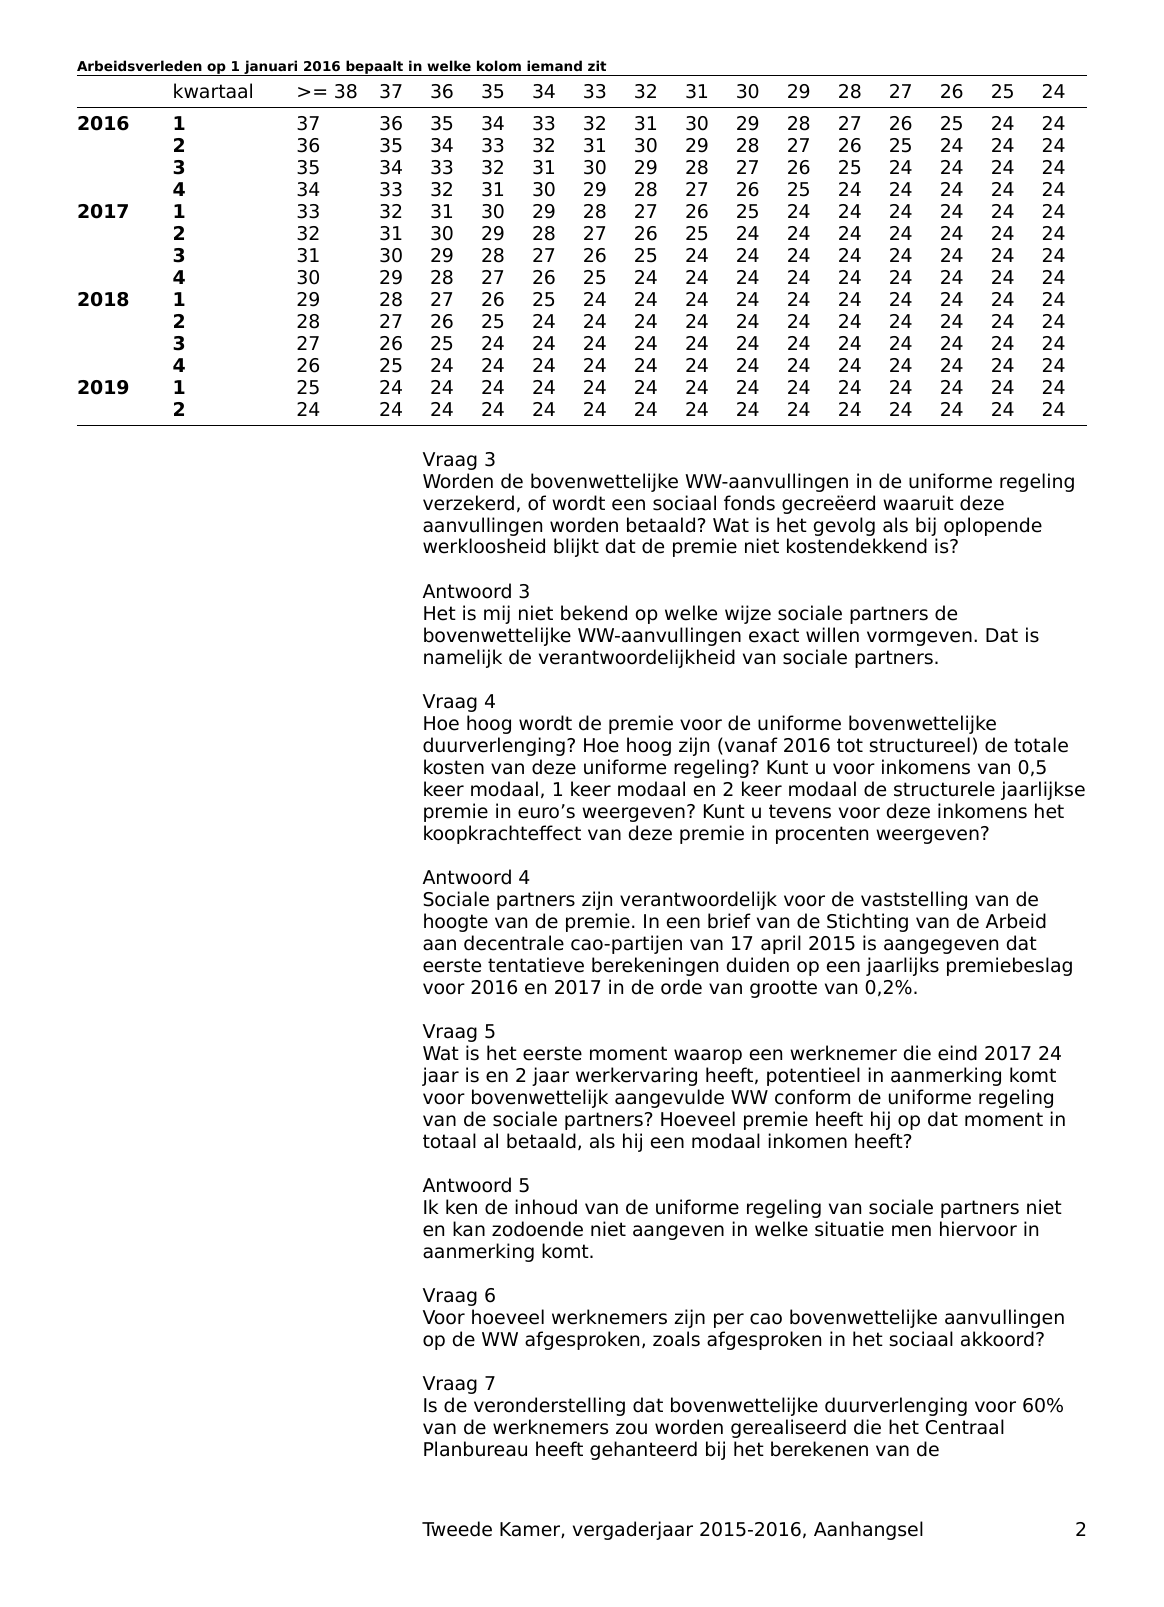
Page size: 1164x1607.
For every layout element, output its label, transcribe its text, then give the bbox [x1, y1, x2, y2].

table_cell 24 [730, 399, 781, 425]
table_cell 2016 [77, 108, 167, 135]
table_cell 24 [424, 399, 475, 425]
table_cell 25 [781, 179, 832, 201]
table_cell 24 [475, 333, 526, 355]
table_cell 24 [526, 377, 577, 399]
table_cell 24 [628, 311, 679, 333]
table_cell 30 [290, 267, 373, 289]
table_cell 24 [526, 311, 577, 333]
table_cell 29 [679, 135, 730, 157]
table_cell 24 [1036, 223, 1087, 245]
table_cell 27 [475, 267, 526, 289]
table_cell 30 [730, 76, 781, 107]
table_cell 24 [628, 267, 679, 289]
table_cell 27 [628, 201, 679, 223]
table_cell 30 [526, 179, 577, 201]
table_cell 29 [526, 201, 577, 223]
table_cell 30 [373, 245, 424, 267]
table_cell 2 [167, 311, 290, 333]
table_cell [77, 223, 167, 245]
table_cell 33 [373, 179, 424, 201]
table_cell 36 [373, 108, 424, 135]
table_cell 24 [290, 399, 373, 425]
table_cell 24 [781, 333, 832, 355]
table_cell 31 [373, 223, 424, 245]
table_cell 24 [883, 311, 934, 333]
table_cell 31 [475, 179, 526, 201]
table_cell 27 [526, 245, 577, 267]
table_cell 28 [679, 157, 730, 179]
table_cell 24 [832, 333, 883, 355]
table_cell 24 [832, 355, 883, 377]
table_cell 30 [679, 108, 730, 135]
table_cell 24 [628, 289, 679, 311]
table_cell 24 [1036, 267, 1087, 289]
table_cell 29 [628, 157, 679, 179]
table_cell 26 [883, 108, 934, 135]
table_cell 24 [679, 245, 730, 267]
table_cell 37 [373, 76, 424, 107]
table_cell 34 [290, 179, 373, 201]
table_cell 27 [290, 333, 373, 355]
table_cell 24 [985, 245, 1036, 267]
table_cell 24 [730, 377, 781, 399]
table_cell [77, 399, 167, 425]
table_cell 24 [985, 355, 1036, 377]
table_cell 26 [679, 201, 730, 223]
table_cell 24 [577, 377, 628, 399]
table_cell 24 [985, 377, 1036, 399]
table_cell 34 [526, 76, 577, 107]
table_cell 26 [781, 157, 832, 179]
text Sociale partners zijn verantwoordelijk voor de vaststelling van de hoogte van de premie. In een brief van de Stichting van de Arbeid aan decentrale cao-partijen van 17 april 2015 is aangegeven dat eerste tentatieve berekeningen duiden op een jaarlijks premiebeslag voor 2016 en 2017 in de orde van grootte van 0,2%. [422, 889, 1087, 999]
table_cell 24 [1036, 289, 1087, 311]
table_cell 27 [679, 179, 730, 201]
table_cell 24 [1036, 333, 1087, 355]
table_cell 24 [424, 377, 475, 399]
table_cell [77, 135, 167, 157]
table_cell 24 [985, 311, 1036, 333]
table_cell 34 [373, 157, 424, 179]
table_cell 24 [424, 355, 475, 377]
table_cell 29 [373, 267, 424, 289]
table_cell 25 [475, 311, 526, 333]
table_cell 24 [985, 108, 1036, 135]
table_cell 33 [526, 108, 577, 135]
table_cell 24 [679, 355, 730, 377]
table_cell [77, 267, 167, 289]
table_cell 24 [577, 289, 628, 311]
table_cell 24 [934, 355, 984, 377]
table_cell 29 [475, 223, 526, 245]
table_cell 24 [985, 201, 1036, 223]
table_cell 24 [1036, 76, 1087, 107]
table_cell 28 [526, 223, 577, 245]
table_cell 33 [290, 201, 373, 223]
table_cell 24 [832, 245, 883, 267]
table_cell 32 [373, 201, 424, 223]
table_cell 25 [985, 76, 1036, 107]
table_cell 24 [781, 311, 832, 333]
table_cell 24 [934, 377, 984, 399]
table_cell 24 [781, 377, 832, 399]
table_cell 2018 [77, 289, 167, 311]
table_cell >= 38 [290, 76, 373, 107]
table_cell 1 [167, 201, 290, 223]
table_cell 24 [934, 399, 984, 425]
table_cell 28 [475, 245, 526, 267]
table_cell [77, 245, 167, 267]
table_cell 25 [424, 333, 475, 355]
table_cell 24 [577, 311, 628, 333]
table_cell 24 [985, 267, 1036, 289]
table_cell 25 [934, 108, 984, 135]
table_cell 24 [832, 201, 883, 223]
table_cell 2 [167, 135, 290, 157]
table_cell 4 [167, 355, 290, 377]
table_cell 28 [730, 135, 781, 157]
table_cell 36 [290, 135, 373, 157]
text Antwoord 3 [422, 581, 1087, 603]
table_cell 24 [985, 399, 1036, 425]
table_cell 27 [577, 223, 628, 245]
table_cell 24 [730, 333, 781, 355]
table_cell 2019 [77, 377, 167, 399]
table_cell 26 [628, 223, 679, 245]
table_cell 24 [985, 135, 1036, 157]
text Vraag 3 [422, 448, 1087, 471]
table_cell 3 [167, 157, 290, 179]
table_cell 24 [832, 311, 883, 333]
table_cell 24 [1036, 399, 1087, 425]
table_cell 24 [985, 223, 1036, 245]
table_cell 24 [679, 289, 730, 311]
table_cell 24 [373, 399, 424, 425]
table_cell 24 [1036, 201, 1087, 223]
table_cell 29 [781, 76, 832, 107]
text Vraag 6 [422, 1285, 1087, 1307]
table_cell 24 [832, 223, 883, 245]
table_cell 24 [730, 223, 781, 245]
table_cell 24 [985, 157, 1036, 179]
table_cell 24 [628, 399, 679, 425]
table_cell 24 [883, 399, 934, 425]
table_cell 24 [934, 201, 984, 223]
table_cell 26 [373, 333, 424, 355]
table_cell 33 [475, 135, 526, 157]
text Antwoord 4 [422, 867, 1087, 889]
table_cell 24 [475, 377, 526, 399]
table_cell 24 [526, 333, 577, 355]
table_cell 28 [373, 289, 424, 311]
text Het is mij niet bekend op welke wijze sociale partners de bovenwettelijke WW-aanvullingen exact willen vormgeven. Dat is namelijk de verantwoordelijkheid van sociale partners. [422, 603, 1087, 668]
table_cell 24 [781, 355, 832, 377]
table_cell 26 [577, 245, 628, 267]
table_cell 24 [934, 179, 984, 201]
table_cell 28 [424, 267, 475, 289]
table_cell 1 [167, 289, 290, 311]
table_cell 25 [883, 135, 934, 157]
table_cell 26 [424, 311, 475, 333]
table_cell 24 [781, 267, 832, 289]
text Is de veronderstelling dat bovenwettelijke duurverlenging voor 60% van de werknemers zou worden gerealiseerd die het Centraal Planbureau heeft gehanteerd bij het berekenen van de [422, 1395, 1087, 1461]
table_cell [77, 76, 167, 107]
table_cell 24 [679, 377, 730, 399]
table_cell 32 [577, 108, 628, 135]
table_cell 31 [577, 135, 628, 157]
text Vraag 5 [422, 1021, 1087, 1043]
table_cell 24 [1036, 108, 1087, 135]
table_cell 24 [628, 377, 679, 399]
table_cell 3 [167, 333, 290, 355]
table_cell 24 [934, 267, 984, 289]
table_cell kwartaal [167, 76, 290, 107]
text Vraag 7 [422, 1373, 1087, 1395]
table_cell 2 [167, 399, 290, 425]
table_cell 33 [577, 76, 628, 107]
table_cell 29 [577, 179, 628, 201]
table_cell 24 [832, 399, 883, 425]
table_cell 24 [1036, 355, 1087, 377]
table_cell 24 [628, 333, 679, 355]
table_cell 28 [577, 201, 628, 223]
table_cell 34 [475, 108, 526, 135]
table_cell 24 [526, 399, 577, 425]
table_cell 24 [781, 245, 832, 267]
table_cell 35 [290, 157, 373, 179]
table_cell 24 [985, 289, 1036, 311]
table_cell 24 [679, 311, 730, 333]
table_cell 25 [373, 355, 424, 377]
table_cell 30 [628, 135, 679, 157]
table_cell 24 [883, 245, 934, 267]
table_cell 30 [475, 201, 526, 223]
table_cell 24 [832, 267, 883, 289]
table_cell 24 [679, 399, 730, 425]
table_cell 24 [526, 355, 577, 377]
table_cell 24 [475, 355, 526, 377]
text Voor hoeveel werknemers zijn per cao bovenwettelijke aanvullingen op de WW afgesproken, zoals afgesproken in het sociaal akkoord? [422, 1307, 1087, 1351]
table_cell 4 [167, 179, 290, 201]
table_cell 24 [1036, 377, 1087, 399]
text Hoe hoog wordt de premie voor de uniforme bovenwettelijke duurverlenging? Hoe hoog zijn (vanaf 2016 tot structureel) de totale kosten van deze uniforme regeling? Kunt u voor inkomens van 0,5 keer modaal, 1 keer modaal en 2 keer modaal de structurele jaarlijkse premie in euro’s weergeven? Kunt u tevens voor deze inkomens het koopkrachteffect van deze premie in procenten weergeven? [422, 713, 1087, 844]
table_cell 24 [934, 333, 984, 355]
table_cell 24 [883, 377, 934, 399]
table_cell 25 [679, 223, 730, 245]
table_cell 27 [730, 157, 781, 179]
table_cell [77, 355, 167, 377]
table_cell 26 [526, 267, 577, 289]
table_cell 24 [577, 333, 628, 355]
table_cell 31 [628, 108, 679, 135]
table_cell 35 [373, 135, 424, 157]
table_cell 25 [290, 377, 373, 399]
table_cell 29 [424, 245, 475, 267]
table_cell 33 [424, 157, 475, 179]
table_cell 24 [934, 245, 984, 267]
table_cell 26 [475, 289, 526, 311]
table_cell 24 [832, 289, 883, 311]
table_cell 24 [883, 333, 934, 355]
table_cell 24 [1036, 179, 1087, 201]
table_cell 4 [167, 267, 290, 289]
table_cell 24 [883, 289, 934, 311]
text Worden de bovenwettelijke WW-aanvullingen in de uniforme regeling verzekerd, of wordt een sociaal fonds gecreëerd waaruit deze aanvullingen worden betaald? Wat is het gevolg als bij oplopende werkloosheid blijkt dat de premie niet kostendekkend is? [422, 471, 1087, 558]
table_cell 31 [679, 76, 730, 107]
table_cell 24 [934, 311, 984, 333]
table_cell 24 [730, 245, 781, 267]
table_cell 29 [730, 108, 781, 135]
table_cell 24 [883, 355, 934, 377]
table_cell 24 [679, 267, 730, 289]
table_cell 24 [730, 311, 781, 333]
table_cell 29 [290, 289, 373, 311]
table_cell 32 [628, 76, 679, 107]
text Wat is het eerste moment waarop een werknemer die eind 2017 24 jaar is en 2 jaar werkervaring heeft, potentieel in aanmerking komt voor bovenwettelijk aangevulde WW conform de uniforme regeling van de sociale partners? Hoeveel premie heeft hij op dat moment in totaal al betaald, als hij een modaal inkomen heeft? [422, 1043, 1087, 1153]
table_cell 26 [290, 355, 373, 377]
table_cell 24 [781, 223, 832, 245]
table_cell 32 [526, 135, 577, 157]
table_cell 27 [781, 135, 832, 157]
table_cell 30 [577, 157, 628, 179]
table_cell 24 [883, 179, 934, 201]
table_cell 32 [290, 223, 373, 245]
table_cell [77, 179, 167, 201]
table_cell 25 [730, 201, 781, 223]
table_cell 24 [883, 267, 934, 289]
table_cell 24 [781, 289, 832, 311]
table_cell [77, 311, 167, 333]
table_cell 24 [934, 289, 984, 311]
table_cell 28 [781, 108, 832, 135]
table_cell 2 [167, 223, 290, 245]
table_cell 28 [290, 311, 373, 333]
table_cell 24 [781, 399, 832, 425]
table_cell 37 [290, 108, 373, 135]
table_cell 31 [526, 157, 577, 179]
table_cell 31 [290, 245, 373, 267]
table_cell 24 [730, 267, 781, 289]
table_cell 24 [475, 399, 526, 425]
table_cell [77, 333, 167, 355]
table_cell 26 [934, 76, 984, 107]
table_cell 24 [1036, 157, 1087, 179]
table_cell 27 [424, 289, 475, 311]
table_cell 35 [424, 108, 475, 135]
table_cell 32 [424, 179, 475, 201]
table_cell 1 [167, 108, 290, 135]
table_cell 34 [424, 135, 475, 157]
table_cell 1 [167, 377, 290, 399]
table_cell 32 [475, 157, 526, 179]
table_cell 24 [628, 355, 679, 377]
table_cell 26 [832, 135, 883, 157]
table_header Arbeidsverleden op 1 januari 2016 bepaalt in welke kolom iemand zit [77, 59, 1087, 75]
table_cell 24 [1036, 245, 1087, 267]
table_cell 24 [781, 201, 832, 223]
table_cell 30 [424, 223, 475, 245]
table_cell 28 [832, 76, 883, 107]
table_cell 25 [628, 245, 679, 267]
table_cell 24 [730, 355, 781, 377]
table_cell 24 [985, 333, 1036, 355]
table_cell [77, 157, 167, 179]
table_cell 24 [1036, 135, 1087, 157]
table_cell 27 [373, 311, 424, 333]
table_cell 24 [883, 223, 934, 245]
table_cell 24 [577, 355, 628, 377]
text Vraag 4 [422, 691, 1087, 713]
table_cell 24 [679, 333, 730, 355]
text Ik ken de inhoud van de uniforme regeling van sociale partners niet en kan zodoende niet aangeven in welke situatie men hiervoor in aanmerking komt. [422, 1197, 1087, 1263]
table_cell 24 [577, 399, 628, 425]
table_cell 25 [577, 267, 628, 289]
table_cell 26 [730, 179, 781, 201]
table_cell 28 [628, 179, 679, 201]
table_cell 24 [1036, 311, 1087, 333]
table_cell 31 [424, 201, 475, 223]
table_cell 24 [832, 179, 883, 201]
table_cell 2017 [77, 201, 167, 223]
table_cell 24 [985, 179, 1036, 201]
table_cell 27 [832, 108, 883, 135]
table_cell 24 [934, 135, 984, 157]
table_cell 24 [934, 223, 984, 245]
table_cell 36 [424, 76, 475, 107]
table_cell 24 [883, 201, 934, 223]
table_cell 3 [167, 245, 290, 267]
table_cell 24 [373, 377, 424, 399]
table_cell 35 [475, 76, 526, 107]
table_cell 24 [934, 157, 984, 179]
table_cell 27 [883, 76, 934, 107]
table_cell 25 [526, 289, 577, 311]
text Antwoord 5 [422, 1175, 1087, 1197]
table_cell 25 [832, 157, 883, 179]
table_cell 24 [832, 377, 883, 399]
table_cell 24 [730, 289, 781, 311]
table_cell 24 [883, 157, 934, 179]
